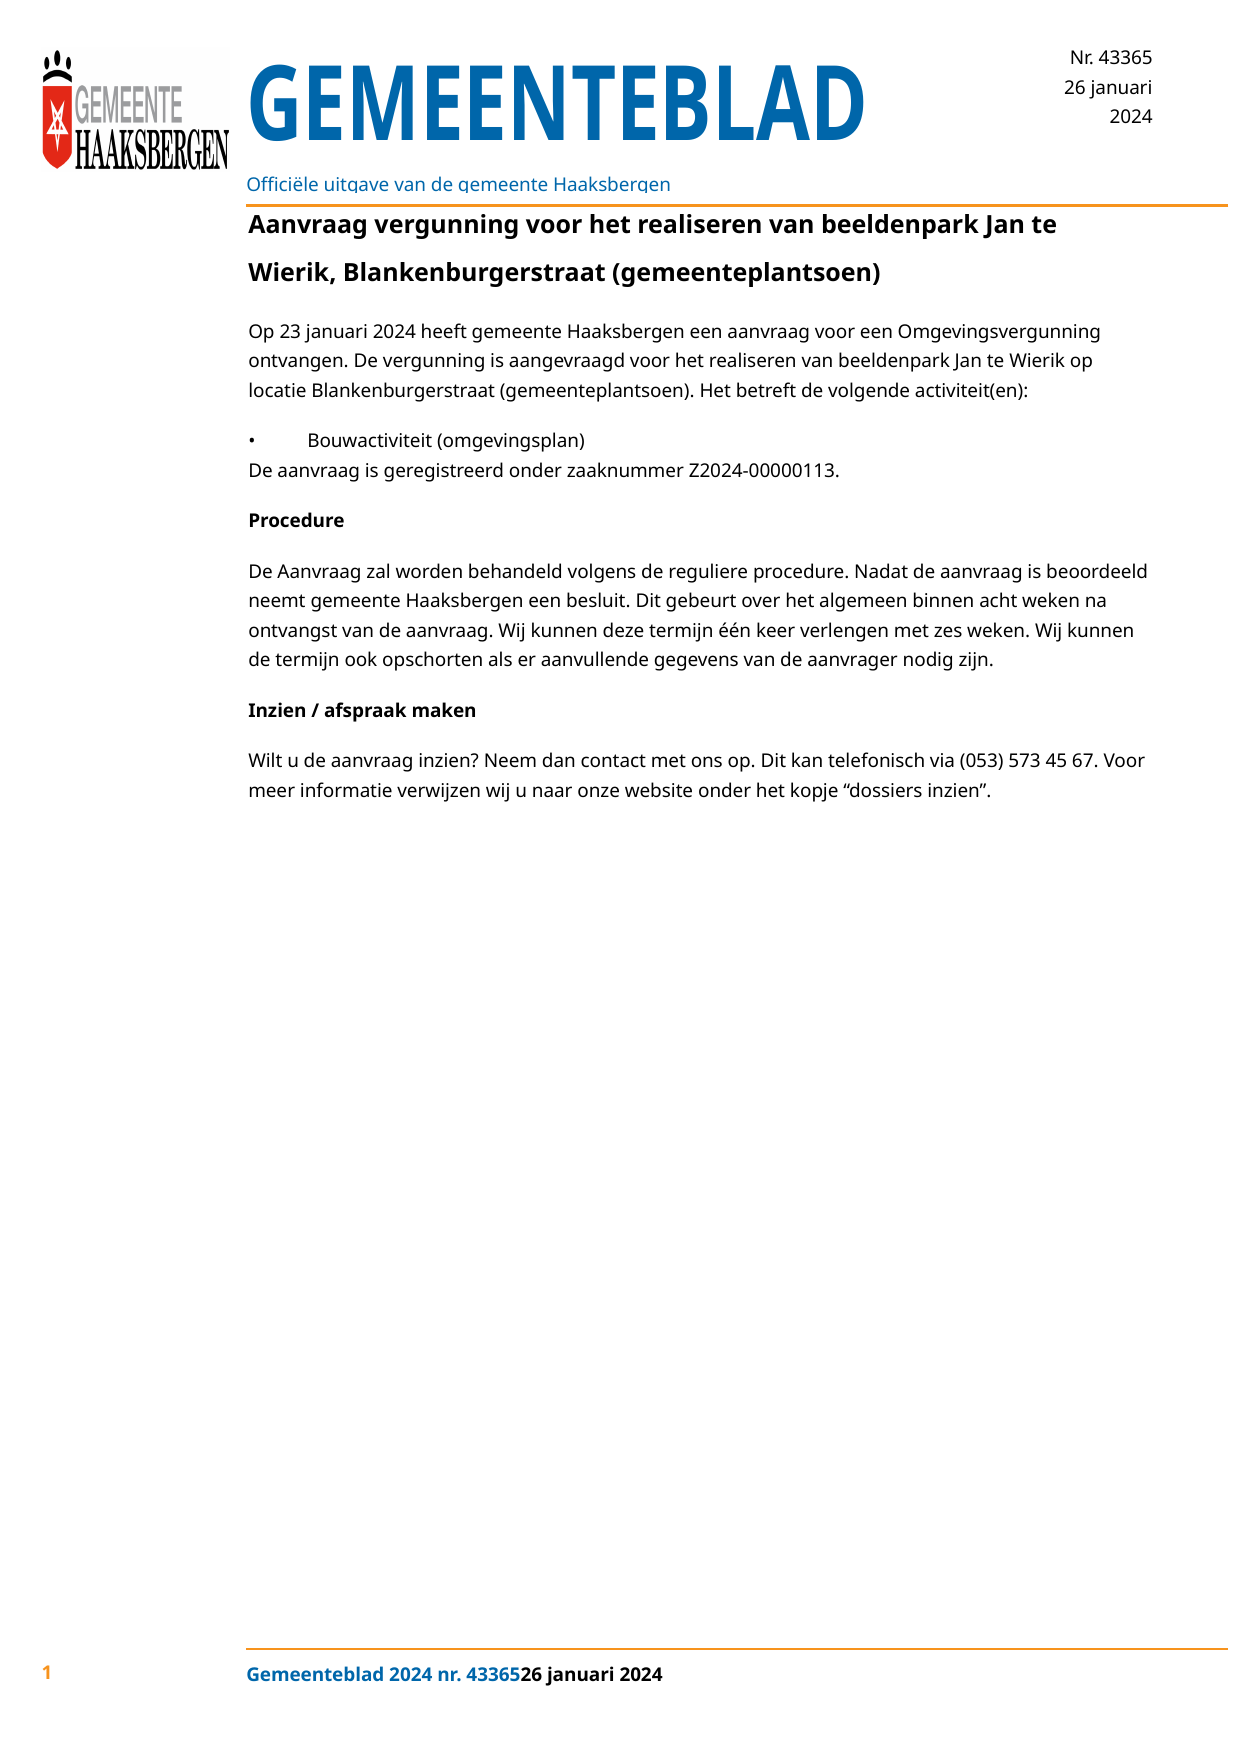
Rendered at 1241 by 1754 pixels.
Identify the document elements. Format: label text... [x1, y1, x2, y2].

text Op 23 januari 2024 heeft gemeente Haaksbergen een aanvraag voor een Omgevingsvergunning ontvangen. De vergunning is aangevraagd voor het realiseren van beeldenpark Jan te Wierik op locatie Blankenburgerstraat (gemeenteplantsoen). Het betreft de volgende activiteit(en): [248, 318, 1152, 403]
picture [41, 47, 231, 172]
text Wilt u de aanvraag inzien? Neem dan contact met ons op. Dit kan telefonisch via (053) 573 45 67. Voor meer informatie verwijzen wij u naar onze website onder het kopje “dossiers inzien”. [248, 747, 1152, 803]
text De Aanvraag zal worden behandeld volgens de reguliere procedure. Nadat de aanvraag is beoordeeld neemt gemeente Haaksbergen een besluit. Dit gebeurt over het algemeen binnen acht weken na ontvangst van de aanvraag. Wij kunnen deze termijn één keer verlengen met zes weken. Wij kunnen de termijn ook opschorten als er aanvullende gegevens van de aanvrager nodig zijn. [248, 558, 1152, 672]
list Bouwactiviteit (omgevingsplan) [248, 427, 1152, 453]
text De aanvraag is geregistreerd onder zaaknummer Z2024-00000113. [248, 457, 1152, 483]
text Aanvraag vergunning voor het realiseren van beeldenpark Jan te Wierik, Blankenburgerstraat (gemeenteplantsoen) [248, 207, 1152, 288]
text Inzien / afspraak maken [248, 697, 1152, 723]
text Procedure [248, 507, 1152, 533]
